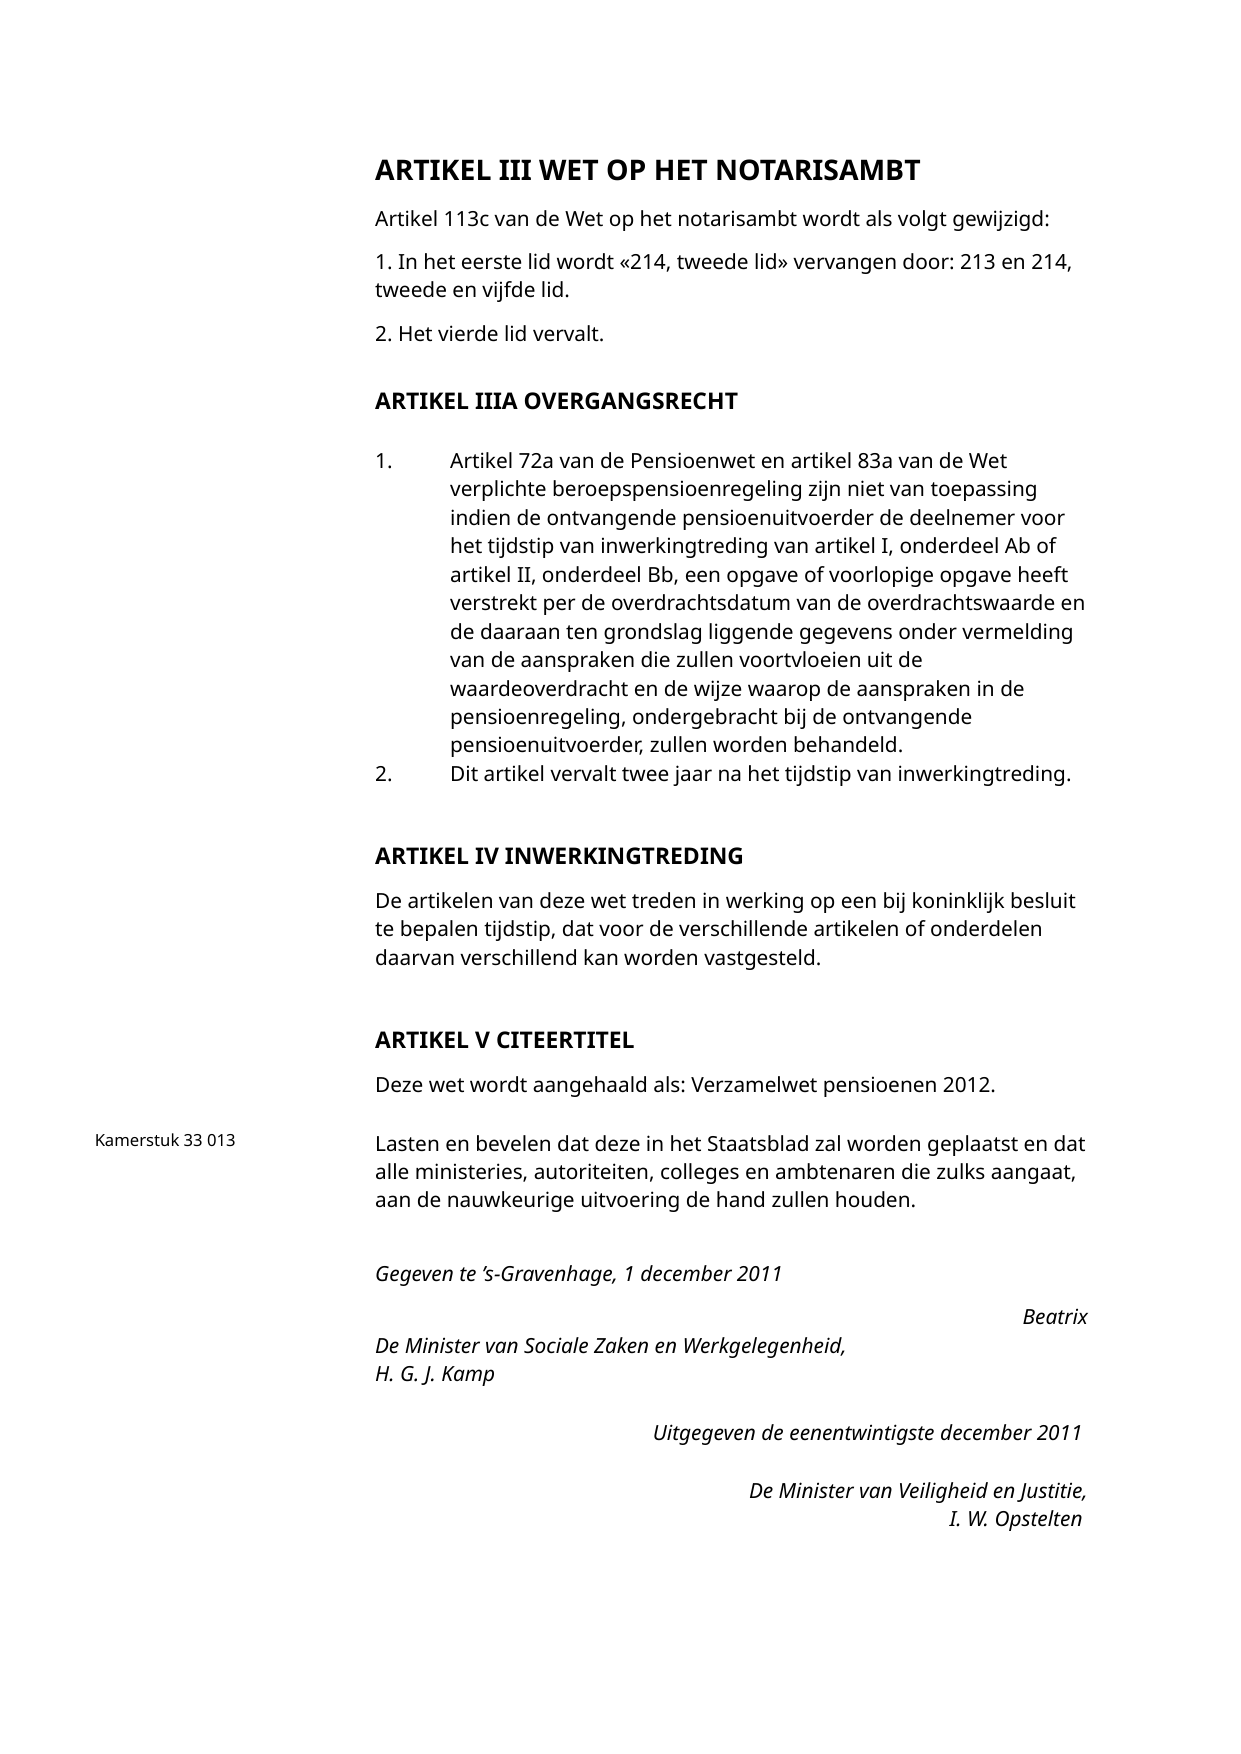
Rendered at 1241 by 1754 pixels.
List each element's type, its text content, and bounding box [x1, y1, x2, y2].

list Dit artikel vervalt twee jaar na het tijdstip van inwerkingtreding. [375, 759, 1090, 787]
text 2. Het vierde lid vervalt. [375, 319, 1090, 347]
text Kamerstuk 33 013 [94, 1129, 328, 1151]
text I. W. Opstelten [375, 1504, 1090, 1533]
text Uitgegeven de eenentwintigste december 2011 [375, 1418, 1090, 1446]
subtitle ARTIKEL V CITEERTITEL [375, 1024, 1090, 1055]
text Lasten en bevelen dat deze in het Staatsblad zal worden geplaatst en dat alle ministeries, autoriteiten, colleges en ambtenaren die zulks aangaat, aan de nauwkeurige uitvoering de hand zullen houden. [375, 1129, 1090, 1214]
list Artikel 72a van de Pensioenwet en artikel 83a van de Wet verplichte beroepspensioenregeling zijn niet van toepassing indien de ontvangende pensioenuitvoerder de deelnemer voor het tijdstip van inwerkingtreding van artikel I, onderdeel Ab of artikel II, onderdeel Bb, een opgave of voorlopige opgave heeft verstrekt per de overdrachtsdatum van de overdrachtswaarde en de daaraan ten grondslag liggende gegevens onder vermelding van de aanspraken die zullen voortvloeien uit de waardeoverdracht en de wijze waarop de aanspraken in de pensioenregeling, ondergebracht bij de ontvangende pensioenuitvoerder, zullen worden behandeld. [375, 446, 1090, 759]
text 1. In het eerste lid wordt «214, tweede lid» vervangen door: 213 en 214, tweede en vijfde lid. [375, 247, 1090, 304]
text Beatrix [375, 1302, 1090, 1331]
subtitle ARTIKEL IV INWERKINGTREDING [375, 840, 1090, 871]
text H. G. J. Kamp [375, 1359, 1090, 1388]
subtitle ARTIKEL IIIA OVERGANGSRECHT [375, 385, 1090, 416]
subtitle ARTIKEL III WET OP HET NOTARISAMBT [375, 150, 1090, 189]
text Gegeven te ’s-Gravenhage, 1 december 2011 [375, 1259, 1090, 1287]
text Artikel 113c van de Wet op het notarisambt wordt als volgt gewijzigd: [375, 204, 1090, 232]
text De Minister van Sociale Zaken en Werkgelegenheid, [375, 1331, 1090, 1359]
text De Minister van Veiligheid en Justitie, [375, 1476, 1090, 1504]
text De artikelen van deze wet treden in werking op een bij koninklijk besluit te bepalen tijdstip, dat voor de verschillende artikelen of onderdelen daarvan verschillend kan worden vastgesteld. [375, 886, 1090, 971]
text Deze wet wordt aangehaald als: Verzamelwet pensioenen 2012. [375, 1070, 1090, 1099]
